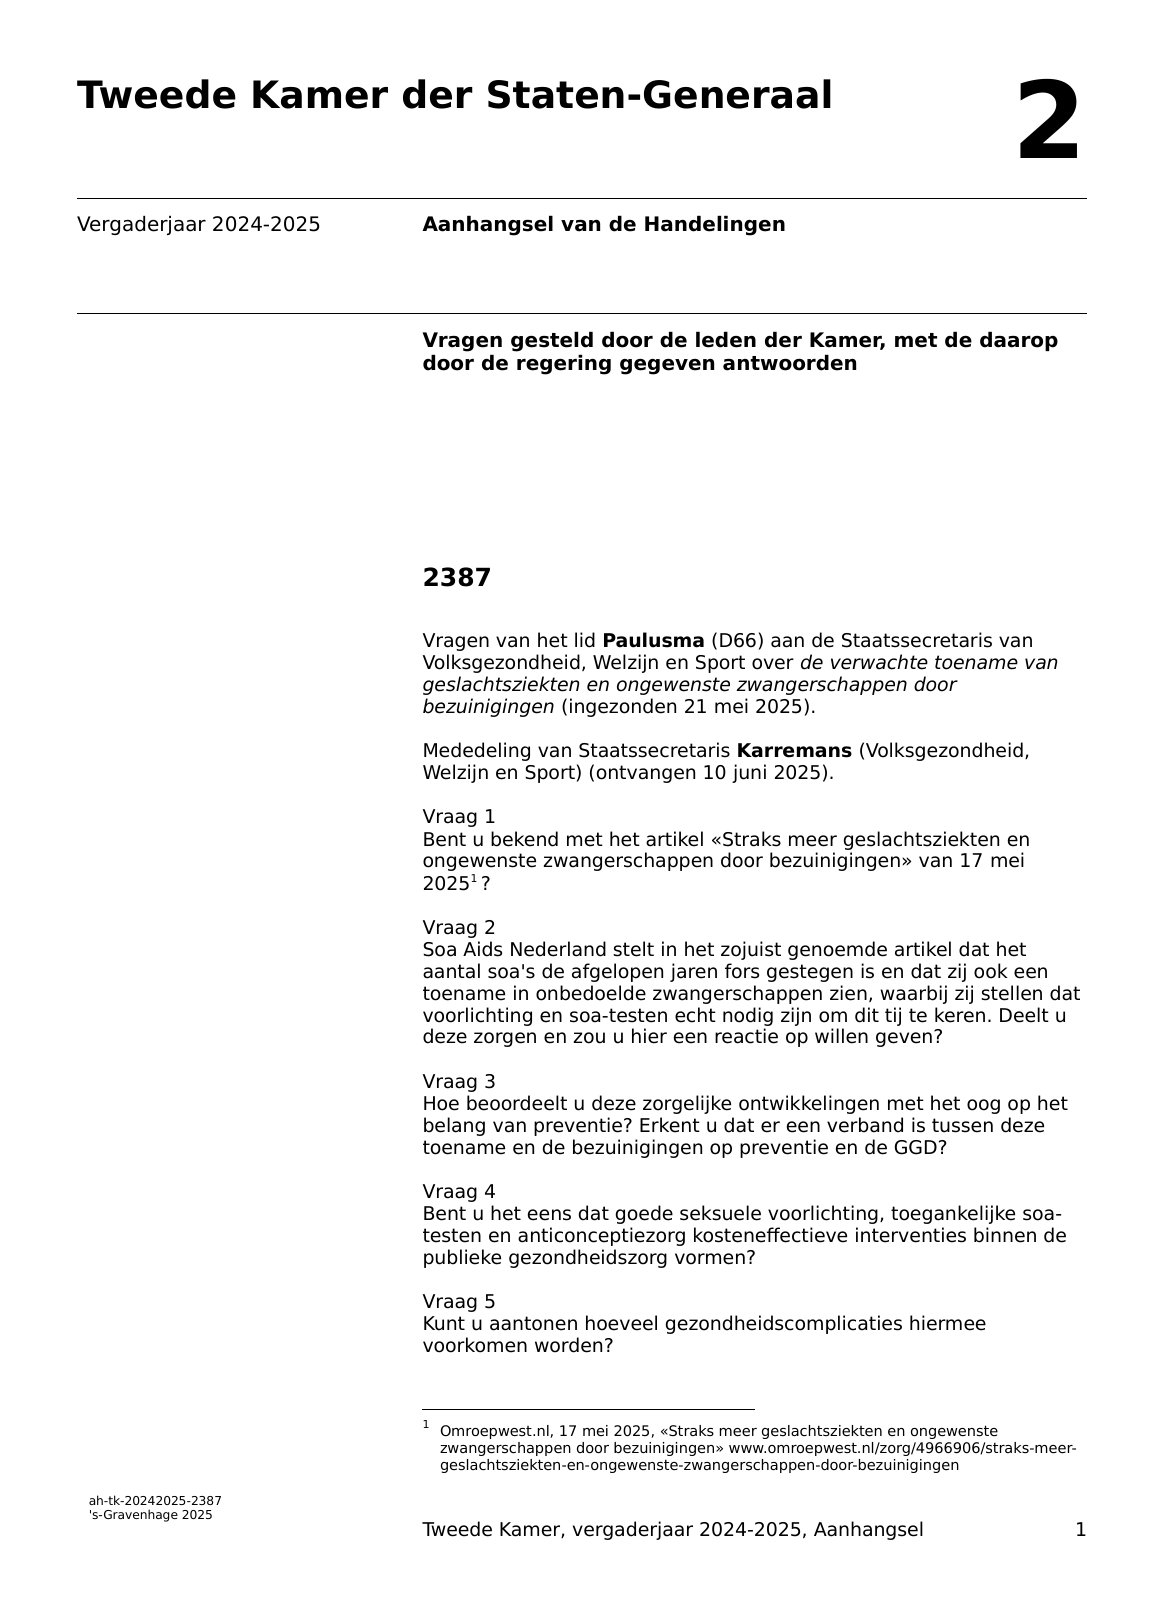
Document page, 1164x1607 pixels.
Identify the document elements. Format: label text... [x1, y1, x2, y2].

table_cell Vergaderjaar 2024-2025 [77, 199, 422, 313]
text Vraag 5 [422, 1291, 1087, 1313]
text Vraag 4 [422, 1181, 1087, 1203]
text Vraag 2 [422, 917, 1087, 938]
table_header Tweede Kamer der Staten-Generaal [77, 59, 886, 198]
text Vraag 1 [422, 806, 1087, 828]
text Soa Aids Nederland stelt in het zojuist genoemde artikel dat het aantal soa's de afgelopen jaren fors gestegen is en dat zij ook een toename in onbedoelde zwangerschappen zien, waarbij zij stellen dat voorlichting en soa-testen echt nodig zijn om dit tij te keren. Deelt u deze zorgen en zou u hier een reactie op willen geven? [422, 938, 1087, 1048]
table_header 2 [886, 59, 1087, 198]
text Bent u bekend met het artikel «Straks meer geslachtsziekten en ongewenste zwangerschappen door bezuinigingen» van 17 mei 2025? [422, 828, 1087, 894]
table_cell Vragen gesteld door de leden der Kamer, met de daarop door de regering gegeven antwoorden [422, 314, 1087, 375]
text 2387 [422, 563, 1087, 592]
text Omroepwest.nl, 17 mei 2025, «Straks meer geslachtsziekten en ongewenste zwangerschappen door bezuinigingen» www.omroepwest.nl/zorg/4966906/straks-meer-geslachtsziekten-en-ongewenste-zwangerschappen-door-bezuinigingen [422, 1418, 1087, 1474]
text Vraag 3 [422, 1071, 1087, 1093]
text Hoe beoordeelt u deze zorgelijke ontwikkelingen met het oog op het belang van preventie? Erkent u dat er een verband is tussen deze toename en de bezuinigingen op preventie en de GGD? [422, 1093, 1087, 1158]
text Mededeling van Staatssecretaris Karremans (Volksgezondheid, Welzijn en Sport) (ontvangen 10 juni 2025). [422, 740, 1087, 784]
text 's-Gravenhage 2025 [88, 1508, 323, 1522]
text Kunt u aantonen hoeveel gezondheidscomplicaties hiermee voorkomen worden? [422, 1313, 1087, 1357]
text ah-tk-20242025-2387 [88, 1494, 323, 1508]
text Vragen van het lid Paulusma (D66) aan de Staatssecretaris van Volksgezondheid, Welzijn en Sport over de verwachte toename van geslachtsziekten en ongewenste zwangerschappen door bezuinigingen (ingezonden 21 mei 2025). [422, 630, 1087, 718]
table_cell [77, 314, 422, 375]
table_cell Aanhangsel van de Handelingen [422, 199, 1087, 313]
text Bent u het eens dat goede seksuele voorlichting, toegankelijke soa-testen en anticonceptiezorg kosteneffectieve interventies binnen de publieke gezondheidszorg vormen? [422, 1203, 1087, 1269]
